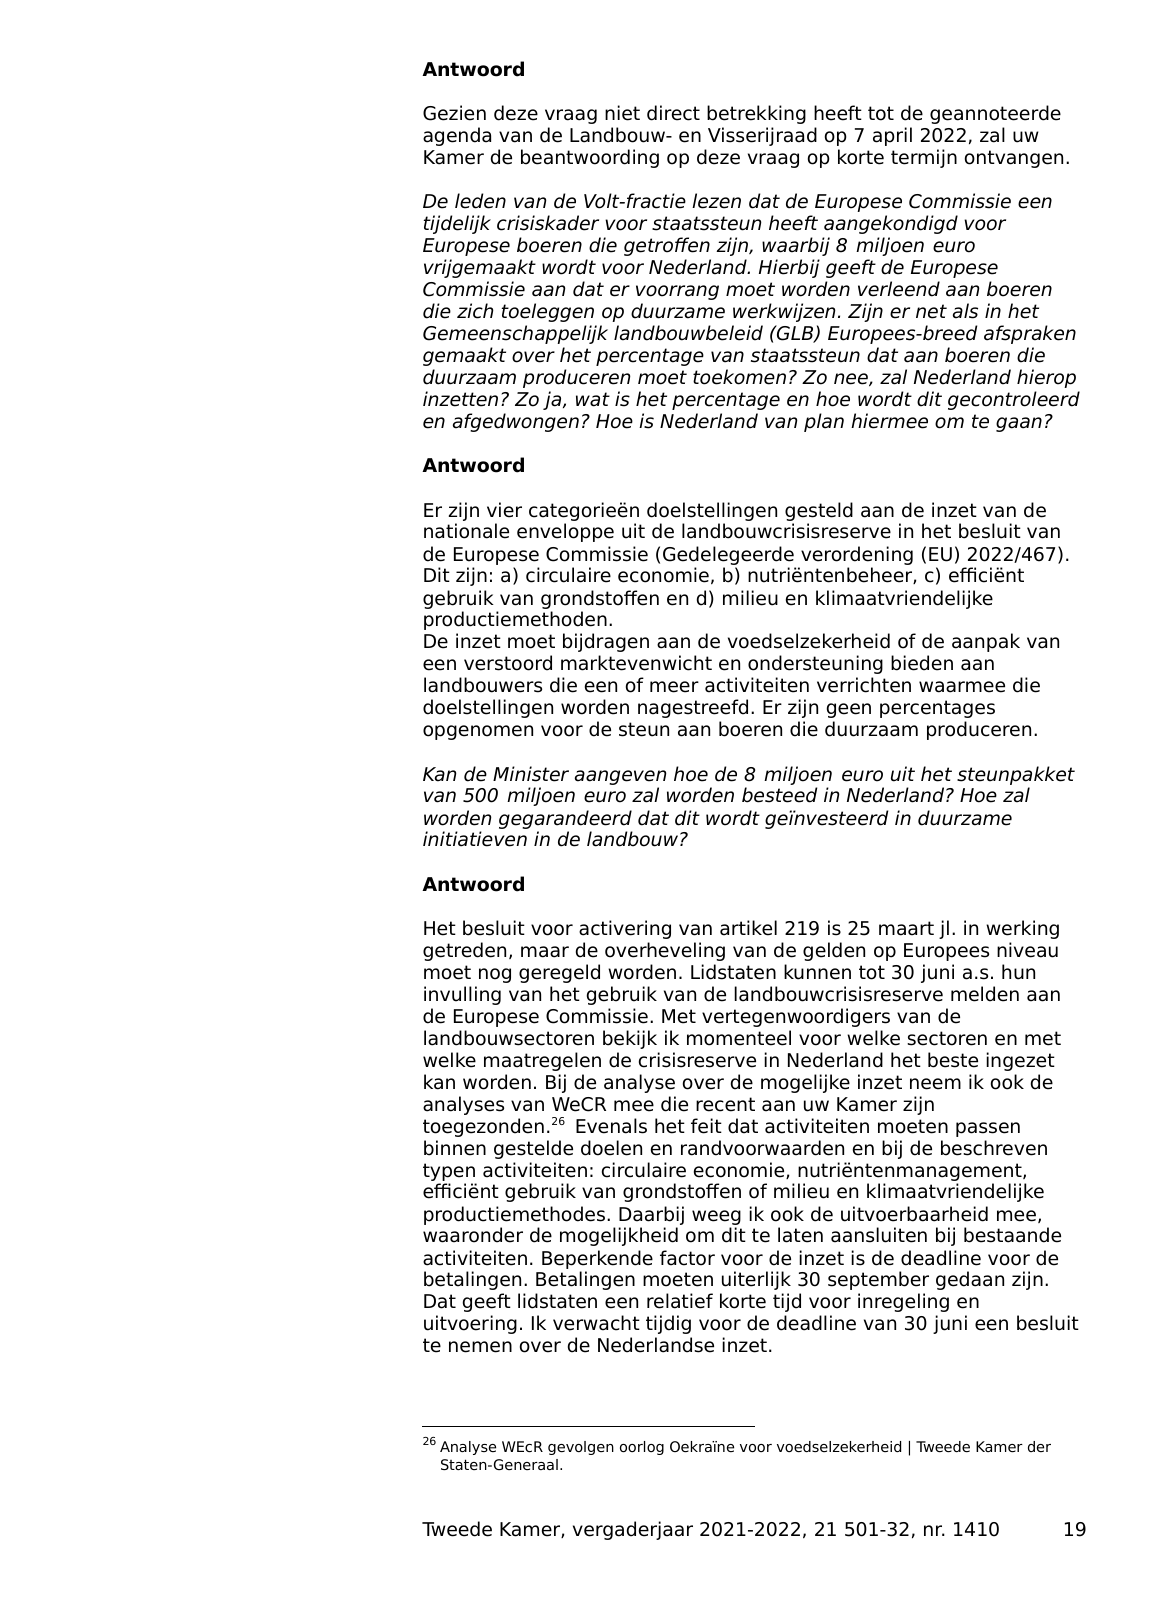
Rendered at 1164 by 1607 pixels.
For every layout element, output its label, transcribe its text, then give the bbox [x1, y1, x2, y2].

text Gezien deze vraag niet direct betrekking heeft tot de geannoteerde agenda van de Landbouw- en Visserijraad op 7 april 2022, zal uw Kamer de beantwoording op deze vraag op korte termijn ontvangen. [422, 103, 1087, 169]
text Analyse WEcR gevolgen oorlog Oekraïne voor voedselzekerheid | Tweede Kamer der Staten-Generaal. [422, 1435, 1087, 1474]
subtitle Antwoord [422, 455, 1087, 477]
subtitle Antwoord [422, 59, 1087, 81]
text De inzet moet bijdragen aan de voedselzekerheid of de aanpak van een verstoord marktevenwicht en ondersteuning bieden aan landbouwers die een of meer activiteiten verrichten waarmee die doelstellingen worden nagestreefd. Er zijn geen percentages opgenomen voor de steun aan boeren die duurzaam produceren. [422, 631, 1087, 741]
text Er zijn vier categorieën doelstellingen gesteld aan de inzet van de nationale enveloppe uit de landbouwcrisisreserve in het besluit van de Europese Commissie (Gedelegeerde verordening (EU) 2022/467). Dit zijn: a) circulaire economie, b) nutriëntenbeheer, c) efficiënt gebruik van grondstoffen en d) milieu en klimaatvriendelijke productiemethoden. [422, 499, 1087, 631]
text De leden van de Volt-fractie lezen dat de Europese Commissie een tijdelijk crisiskader voor staatssteun heeft aangekondigd voor Europese boeren die getroffen zijn, waarbij 8 miljoen euro vrijgemaakt wordt voor Nederland. Hierbij geeft de Europese Commissie aan dat er voorrang moet worden verleend aan boeren die zich toeleggen op duurzame werkwijzen. Zijn er net als in het Gemeenschappelijk landbouwbeleid (GLB) Europees-breed afspraken gemaakt over het percentage van staatssteun dat aan boeren die duurzaam produceren moet toekomen? Zo nee, zal Nederland hierop inzetten? Zo ja, wat is het percentage en hoe wordt dit gecontroleerd en afgedwongen? Hoe is Nederland van plan hiermee om te gaan? [422, 191, 1087, 433]
subtitle Antwoord [422, 873, 1087, 896]
text Kan de Minister aangeven hoe de 8 miljoen euro uit het steunpakket van 500 miljoen euro zal worden besteed in Nederland? Hoe zal worden gegarandeerd dat dit wordt geïnvesteerd in duurzame initiatieven in de landbouw? [422, 763, 1087, 851]
text Het besluit voor activering van artikel 219 is 25 maart jl. in werking getreden, maar de overheveling van de gelden op Europees niveau moet nog geregeld worden. Lidstaten kunnen tot 30 juni a.s. hun invulling van het gebruik van de landbouwcrisisreserve melden aan de Europese Commissie. Met vertegenwoordigers van de landbouwsectoren bekijk ik momenteel voor welke sectoren en met welke maatregelen de crisisreserve in Nederland het beste ingezet kan worden. Bij de analyse over de mogelijke inzet neem ik ook de analyses van WeCR mee die recent aan uw Kamer zijn toegezonden. Evenals het feit dat activiteiten moeten passen binnen gestelde doelen en randvoorwaarden en bij de beschreven typen activiteiten: circulaire economie, nutriëntenmanagement, efficiënt gebruik van grondstoffen of milieu en klimaatvriendelijke productiemethodes. Daarbij weeg ik ook de uitvoerbaarheid mee, waaronder de mogelijkheid om dit te laten aansluiten bij bestaande activiteiten. Beperkende factor voor de inzet is de deadline voor de betalingen. Betalingen moeten uiterlijk 30 september gedaan zijn. Dat geeft lidstaten een relatief korte tijd voor inregeling en uitvoering. Ik verwacht tijdig voor de deadline van 30 juni een besluit te nemen over de Nederlandse inzet. [422, 918, 1087, 1357]
